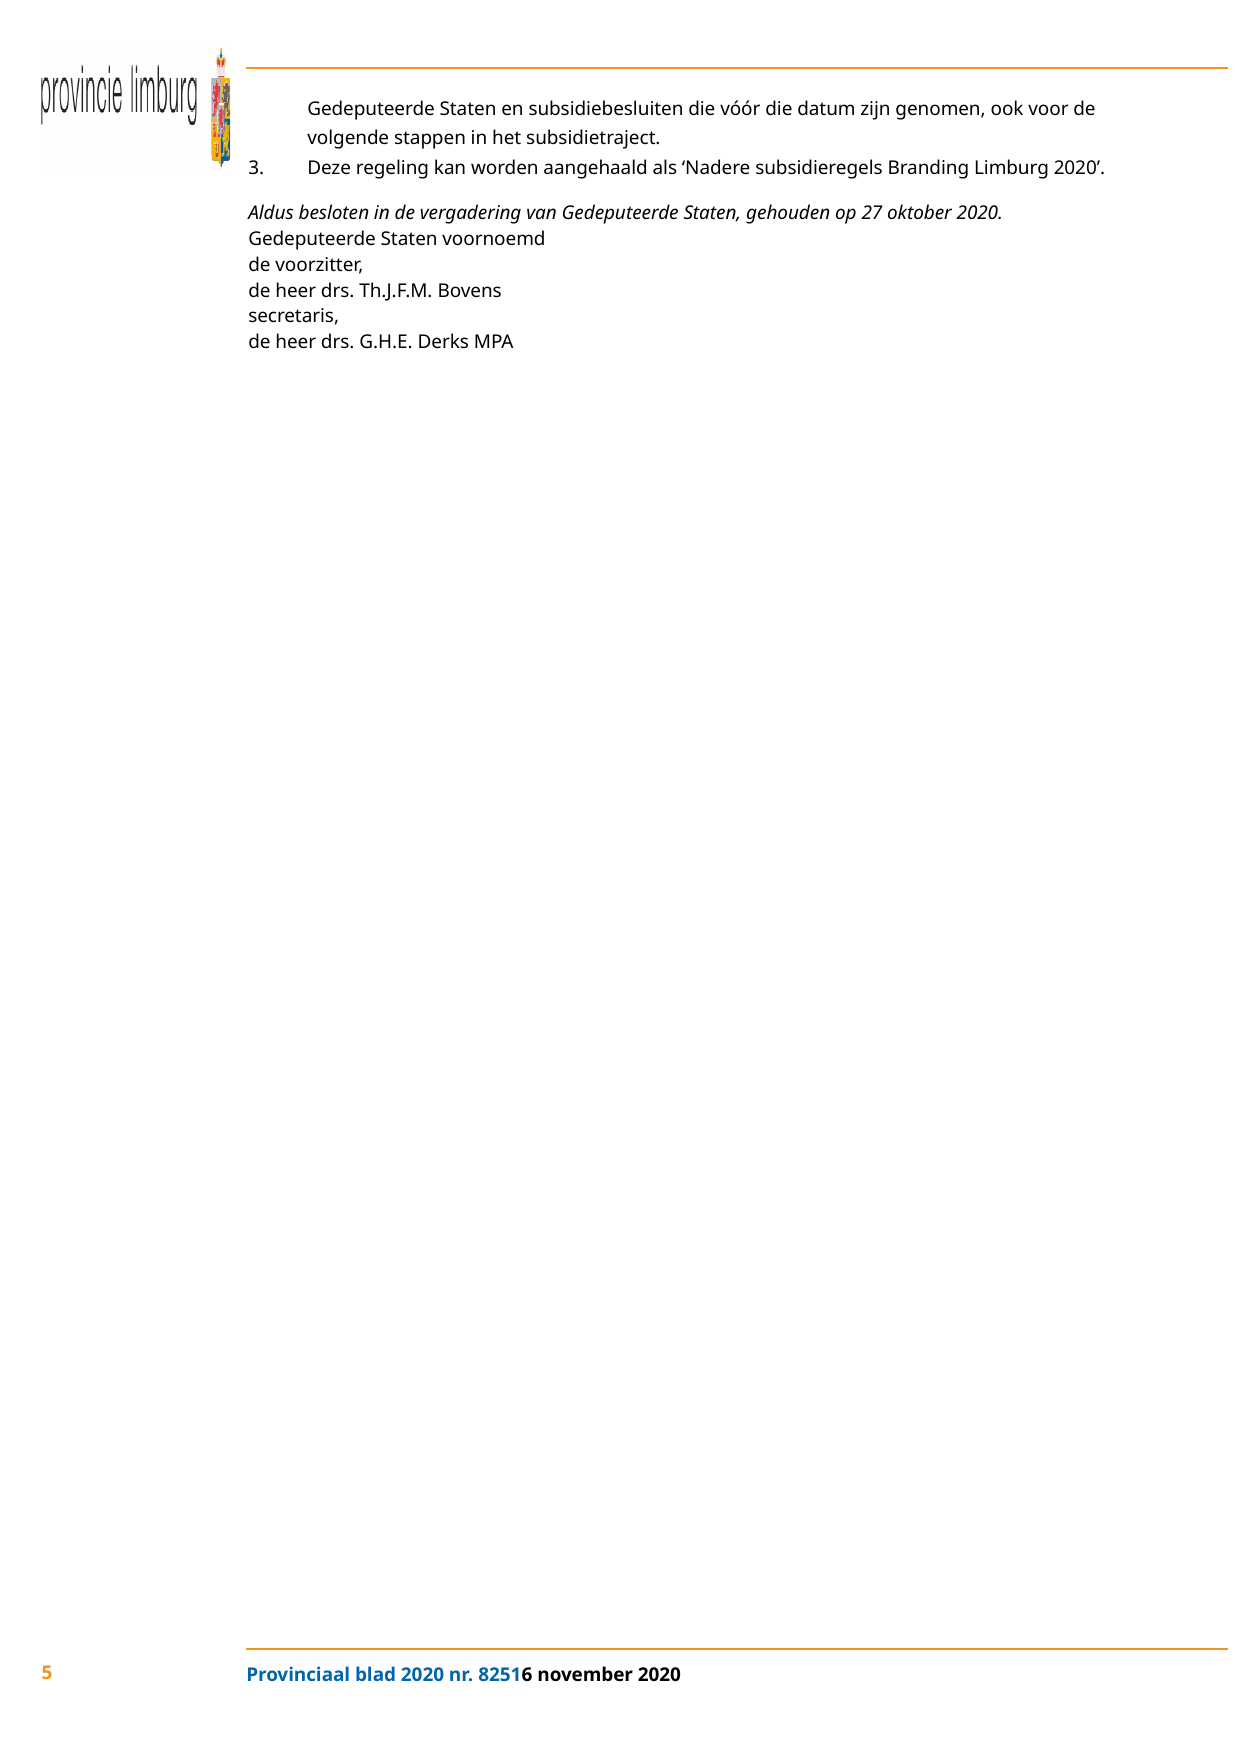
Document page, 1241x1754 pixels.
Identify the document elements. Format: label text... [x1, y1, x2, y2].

picture [41, 47, 231, 172]
text Aldus besloten in de vergadering van Gedeputeerde Staten, gehouden op 27 oktober 2020. [248, 199, 1152, 225]
text secretaris, [248, 302, 1152, 328]
list Gedeputeerde Staten en subsidiebesluiten die vóór die datum zijn genomen, ook voor de volgende stappen in het subsidietraject. [248, 95, 1152, 150]
text de voorzitter, [248, 251, 1152, 277]
text Gedeputeerde Staten voornoemd [248, 225, 1152, 251]
text de heer drs. Th.J.F.M. Bovens [248, 277, 1152, 302]
text de heer drs. G.H.E. Derks MPA [248, 328, 1152, 354]
list Deze regeling kan worden aangehaald als ‘Nadere subsidieregels Branding Limburg 2020’. [248, 154, 1152, 180]
